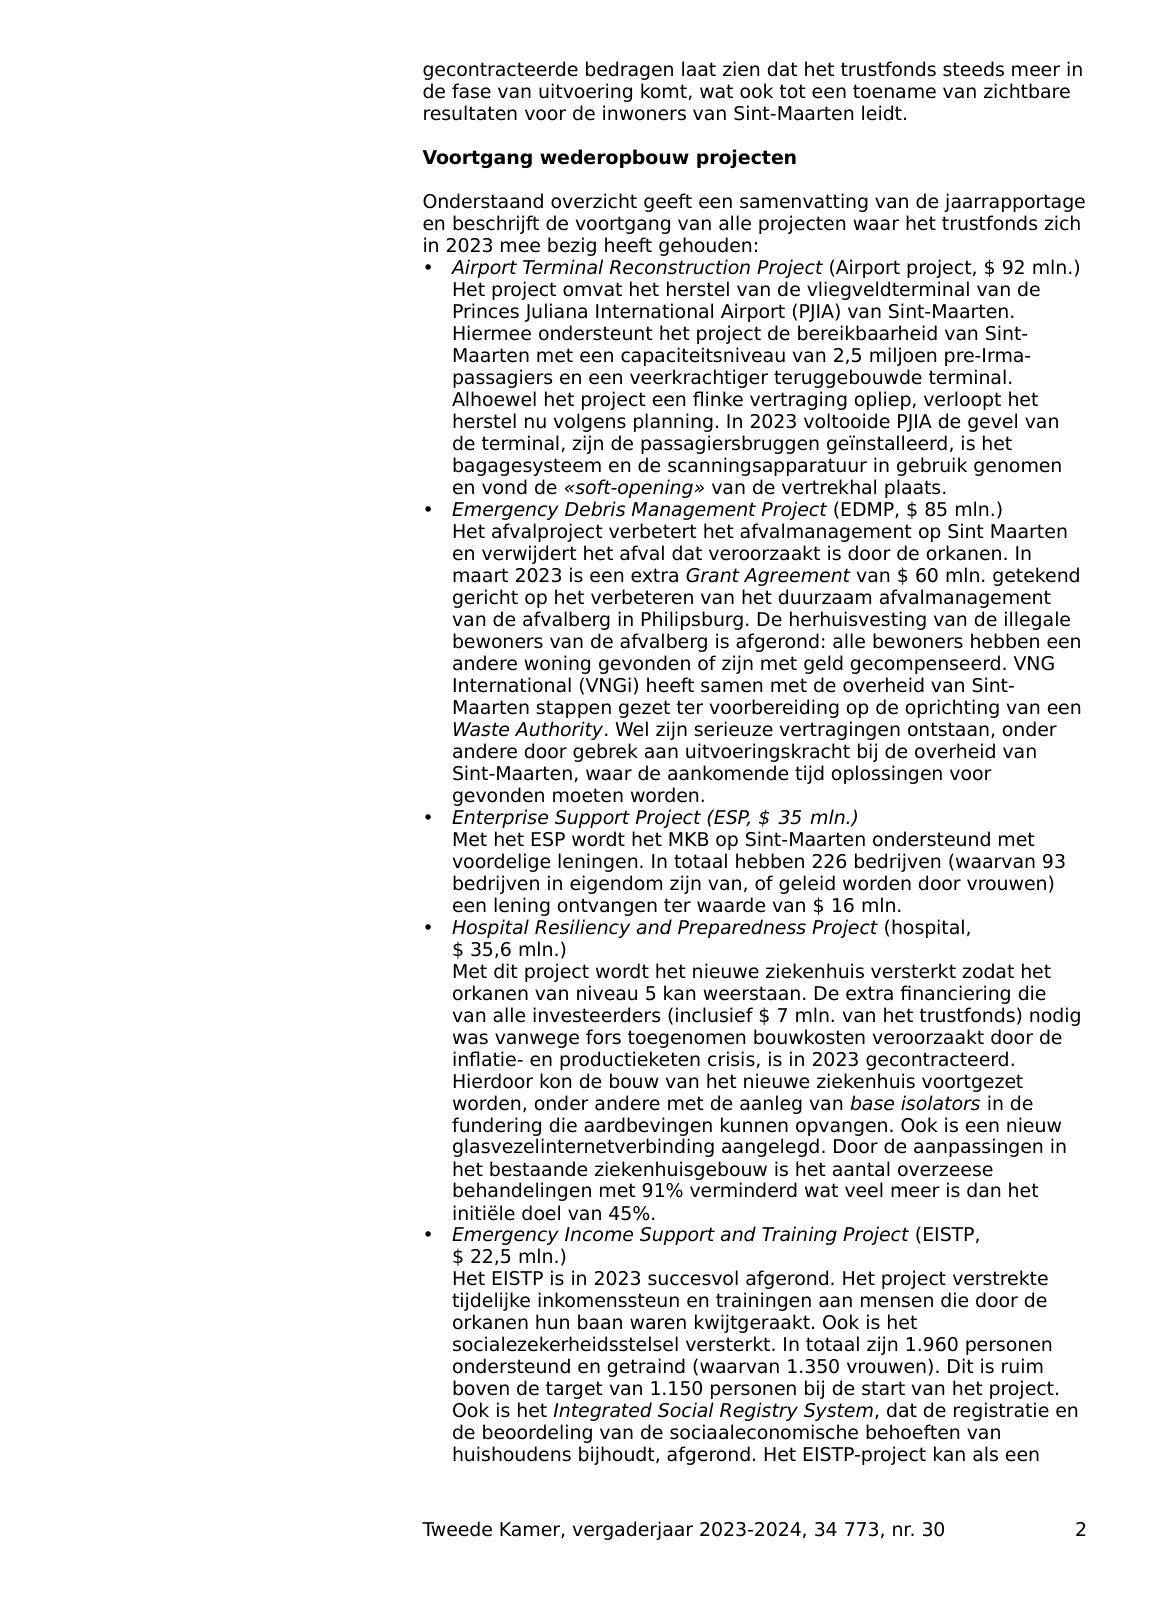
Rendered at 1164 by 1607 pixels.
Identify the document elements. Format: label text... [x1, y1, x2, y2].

text Met dit project wordt het nieuwe ziekenhuis versterkt zodat het orkanen van niveau 5 kan weerstaan. De extra financiering die van alle investeerders (inclusief $ 7 mln. van het trustfonds) nodig was vanwege fors toegenomen bouwkosten veroorzaakt door de inflatie- en productieketen crisis, is in 2023 gecontracteerd. Hierdoor kon de bouw van het nieuwe ziekenhuis voortgezet worden, onder andere met de aanleg van base isolators in de fundering die aardbevingen kunnen opvangen. Ook is een nieuw glasvezelinternetverbinding aangelegd. Door de aanpassingen in het bestaande ziekenhuisgebouw is het aantal overzeese behandelingen met 91% verminderd wat veel meer is dan het initiële doel van 45%. [452, 961, 1087, 1224]
text • Enterprise Support Project (ESP, $ 35 mln.) [422, 807, 1087, 829]
text Met het ESP wordt het MKB op Sint-Maarten ondersteund met voordelige leningen. In totaal hebben 226 bedrijven (waarvan 93 bedrijven in eigendom zijn van, of geleid worden door vrouwen) een lening ontvangen ter waarde van $ 16 mln. [452, 829, 1087, 917]
text Het EISTP is in 2023 succesvol afgerond. Het project verstrekte tijdelijke inkomenssteun en trainingen aan mensen die door de orkanen hun baan waren kwijtgeraakt. Ook is het socialezekerheidsstelsel versterkt. In totaal zijn 1.960 personen ondersteund en getraind (waarvan 1.350 vrouwen). Dit is ruim boven de target van 1.150 personen bij de start van het project. Ook is het Integrated Social Registry System, dat de registratie en de beoordeling van de sociaaleconomische behoeften van huishoudens bijhoudt, afgerond. Het EISTP-project kan als een [452, 1268, 1087, 1466]
text • Emergency Debris Management Project (EDMP, $ 85 mln.) [422, 499, 1087, 521]
text • Hospital Resiliency and Preparedness Project (hospital, $ 35,6 mln.) [422, 917, 1087, 961]
subtitle Voortgang wederopbouw projecten [422, 147, 1087, 169]
text Het afvalproject verbetert het afvalmanagement op Sint Maarten en verwijdert het afval dat veroorzaakt is door de orkanen. In maart 2023 is een extra Grant Agreement van $ 60 mln. getekend gericht op het verbeteren van het duurzaam afvalmanagement van de afvalberg in Philipsburg. De herhuisvesting van de illegale bewoners van de afvalberg is afgerond: alle bewoners hebben een andere woning gevonden of zijn met geld gecompenseerd. VNG International (VNGi) heeft samen met de overheid van Sint-Maarten stappen gezet ter voorbereiding op de oprichting van een Waste Authority. Wel zijn serieuze vertragingen ontstaan, onder andere door gebrek aan uitvoeringskracht bij de overheid van Sint-Maarten, waar de aankomende tijd oplossingen voor gevonden moeten worden. [452, 521, 1087, 807]
text • Emergency Income Support and Training Project (EISTP, $ 22,5 mln.) [422, 1224, 1087, 1268]
text Onderstaand overzicht geeft een samenvatting van de jaarrapportage en beschrijft de voortgang van alle projecten waar het trustfonds zich in 2023 mee bezig heeft gehouden: [422, 191, 1087, 257]
text Het project omvat het herstel van de vliegveldterminal van de Princes Juliana International Airport (PJIA) van Sint-Maarten. Hiermee ondersteunt het project de bereikbaarheid van Sint-Maarten met een capaciteitsniveau van 2,5 miljoen pre-Irma-passagiers en een veerkrachtiger teruggebouwde terminal. Alhoewel het project een flinke vertraging opliep, verloopt het herstel nu volgens planning. In 2023 voltooide PJIA de gevel van de terminal, zijn de passagiersbruggen geïnstalleerd, is het bagagesysteem en de scanningsapparatuur in gebruik genomen en vond de «soft-opening» van de vertrekhal plaats. [452, 279, 1087, 499]
text • Airport Terminal Reconstruction Project (Airport project, $ 92 mln.) [422, 257, 1087, 279]
text gecontracteerde bedragen laat zien dat het trustfonds steeds meer in de fase van uitvoering komt, wat ook tot een toename van zichtbare resultaten voor de inwoners van Sint-Maarten leidt. [422, 59, 1087, 125]
